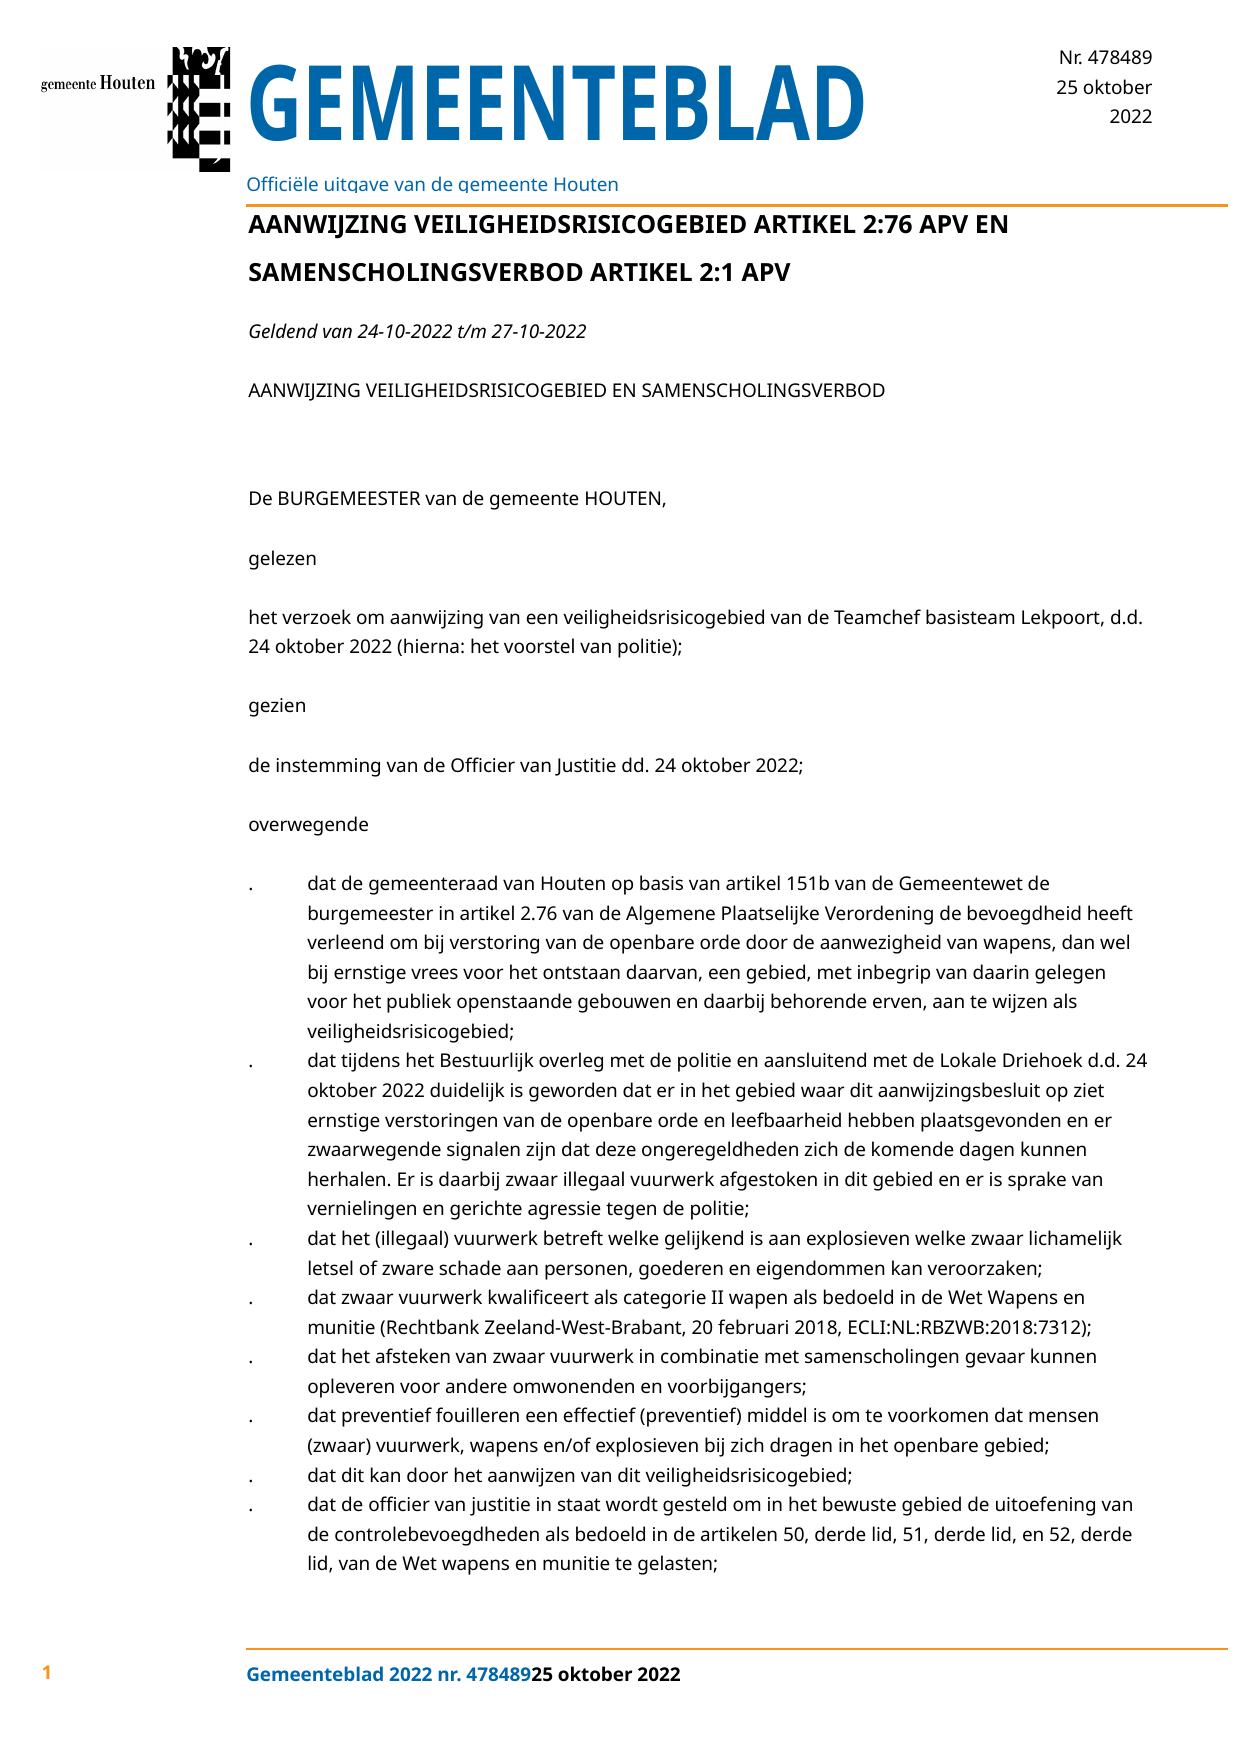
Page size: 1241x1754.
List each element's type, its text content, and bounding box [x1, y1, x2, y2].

text AANWIJZING VEILIGHEIDSRISICOGEBIED EN SAMENSCHOLINGSVERBOD [248, 377, 1152, 403]
text de instemming van de Officier van Justitie dd. 24 oktober 2022; [248, 752, 1152, 777]
list dat het afsteken van zwaar vuurwerk in combinatie met samenscholingen gevaar kunnen opleveren voor andere omwonenden en voorbijgangers; [248, 1343, 1152, 1399]
list dat de gemeenteraad van Houten op basis van artikel 151b van de Gemeentewet de burgemeester in artikel 2.76 van de Algemene Plaatselijke Verordening de bevoegdheid heeft verleend om bij verstoring van de openbare orde door de aanwezigheid van wapens, dan wel bij ernstige vrees voor het ontstaan daarvan, een gebied, met inbegrip van daarin gelegen voor het publiek openstaande gebouwen en daarbij behorende erven, aan te wijzen als veiligheidsrisicogebied; [248, 870, 1152, 1044]
text Geldend van 24-10-2022 t/m 27-10-2022 [248, 318, 1152, 344]
list dat preventief fouilleren een effectief (preventief) middel is om te voorkomen dat mensen (zwaar) vuurwerk, wapens en/of explosieven bij zich dragen in het openbare gebied; [248, 1403, 1152, 1458]
list dat dit kan door het aanwijzen van dit veiligheidsrisicogebied; [248, 1462, 1152, 1487]
list dat tijdens het Bestuurlijk overleg met de politie en aansluitend met de Lokale Driehoek d.d. 24 oktober 2022 duidelijk is geworden dat er in het gebied waar dit aanwijzingsbesluit op ziet ernstige verstoringen van de openbare orde en leefbaarheid hebben plaatsgevonden en er zwaarwegende signalen zijn dat deze ongeregeldheden zich de komende dagen kunnen herhalen. Er is daarbij zwaar illegaal vuurwerk afgestoken in dit gebied en er is sprake van vernielingen en gerichte agressie tegen de politie; [248, 1048, 1152, 1221]
text overwegende [248, 811, 1152, 837]
text De BURGEMEESTER van de gemeente HOUTEN, [248, 486, 1152, 511]
list dat de officier van justitie in staat wordt gesteld om in het bewuste gebied de uitoefening van de controlebevoegdheden als bedoeld in de artikelen 50, derde lid, 51, derde lid, en 52, derde lid, van de Wet wapens en munitie te gelasten; [248, 1491, 1152, 1576]
list dat het (illegaal) vuurwerk betreft welke gelijkend is aan explosieven welke zwaar lichamelijk letsel of zware schade aan personen, goederen en eigendommen kan veroorzaken; [248, 1225, 1152, 1280]
text gelezen [248, 545, 1152, 570]
picture [41, 47, 231, 172]
text AANWIJZING VEILIGHEIDSRISICOGEBIED ARTIKEL 2:76 APV EN SAMENSCHOLINGSVERBOD ARTIKEL 2:1 APV [248, 207, 1152, 288]
text het verzoek om aanwijzing van een veiligheidsrisicogebied van de Teamchef basisteam Lekpoort, d.d. 24 oktober 2022 (hierna: het voorstel van politie); [248, 604, 1152, 659]
list dat zwaar vuurwerk kwalificeert als categorie II wapen als bedoeld in de Wet Wapens en munitie (Rechtbank Zeeland-West-Brabant, 20 februari 2018, ECLI:NL:RBZWB:2018:7312); [248, 1284, 1152, 1339]
text gezien [248, 693, 1152, 718]
